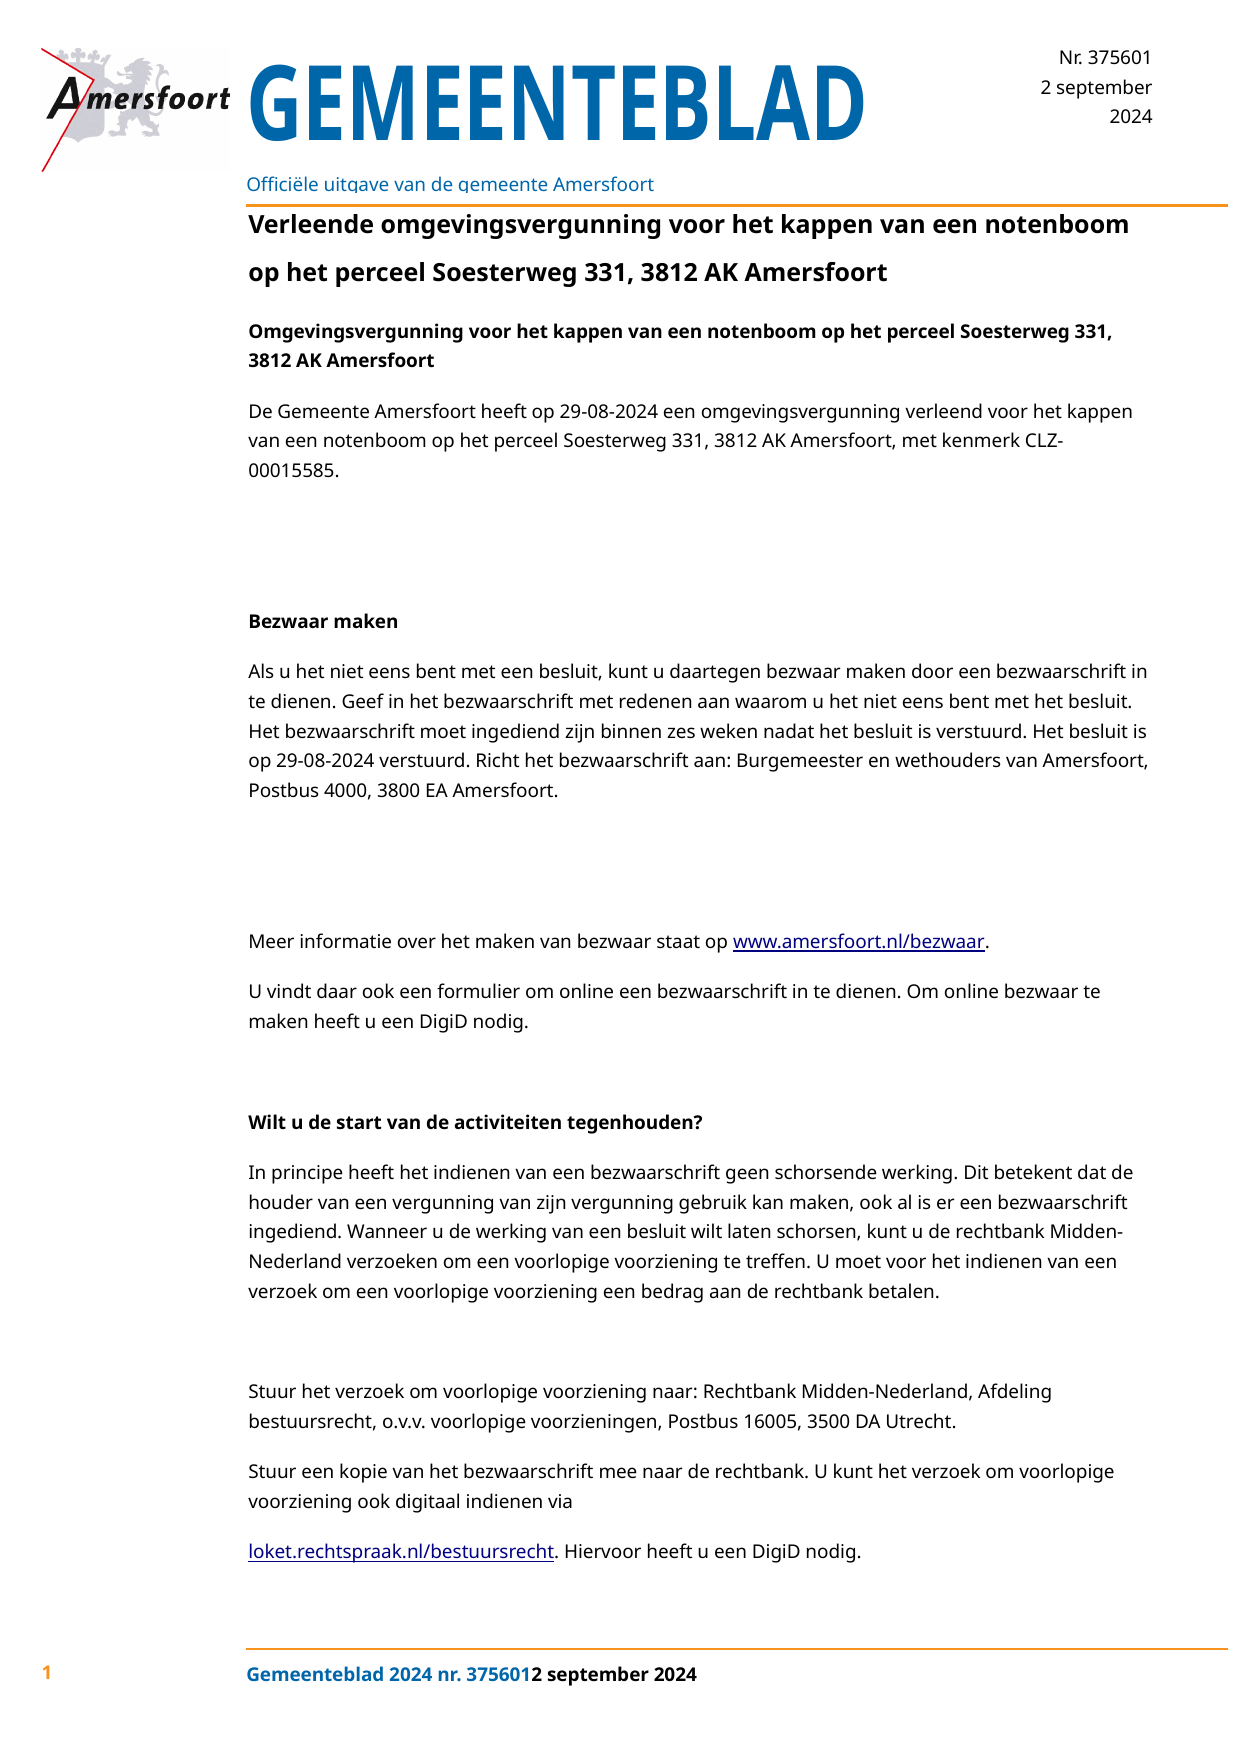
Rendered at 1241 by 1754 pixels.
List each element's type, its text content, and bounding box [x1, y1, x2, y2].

text Omgevingsvergunning voor het kappen van een notenboom op het perceel Soesterweg 331, 3812 AK Amersfoort [248, 318, 1152, 373]
text Meer informatie over het maken van bezwaar staat op www.amersfoort.nl/bezwaar. [248, 928, 1152, 954]
text U vindt daar ook een formulier om online een bezwaarschrift in te dienen. Om online bezwaar te maken heeft u een DigiD nodig. [248, 979, 1152, 1034]
picture [41, 47, 231, 172]
text Wilt u de start van de activiteiten tegenhouden? [248, 1109, 1152, 1135]
text Bezwaar maken [248, 608, 1152, 634]
text loket.rechtspraak.nl/bestuursrecht. Hiervoor heeft u een DigiD nodig. [248, 1539, 1152, 1564]
text In principe heeft het indienen van een bezwaarschrift geen schorsende werking. Dit betekent dat de houder van een vergunning van zijn vergunning gebruik kan maken, ook al is er een bezwaarschrift ingediend. Wanneer u de werking van een besluit wilt laten schorsen, kunt u de rechtbank Midden-Nederland verzoeken om een voorlopige voorziening te treffen. U moet voor het indienen van een verzoek om een voorlopige voorziening een bedrag aan de rechtbank betalen. [248, 1159, 1152, 1304]
text Stuur het verzoek om voorlopige voorziening naar: Rechtbank Midden-Nederland, Afdeling bestuursrecht, o.v.v. voorlopige voorzieningen, Postbus 16005, 3500 DA Utrecht. [248, 1379, 1152, 1434]
text De Gemeente Amersfoort heeft op 29-08-2024 een omgevingsvergunning verleend voor het kappen van een notenboom op het perceel Soesterweg 331, 3812 AK Amersfoort, met kenmerk CLZ-00015585. [248, 398, 1152, 483]
text Als u het niet eens bent met een besluit, kunt u daartegen bezwaar maken door een bezwaarschrift in te dienen. Geef in het bezwaarschrift met redenen aan waarom u het niet eens bent met het besluit. Het bezwaarschrift moet ingediend zijn binnen zes weken nadat het besluit is verstuurd. Het besluit is op 29-08-2024 verstuurd. Richt het bezwaarschrift aan: Burgemeester en wethouders van Amersfoort, Postbus 4000, 3800 EA Amersfoort. [248, 659, 1152, 803]
text Verleende omgevingsvergunning voor het kappen van een notenboom op het perceel Soesterweg 331, 3812 AK Amersfoort [248, 207, 1152, 288]
text Stuur een kopie van het bezwaarschrift mee naar de rechtbank. U kunt het verzoek om voorlopige voorziening ook digitaal indienen via [248, 1459, 1152, 1514]
